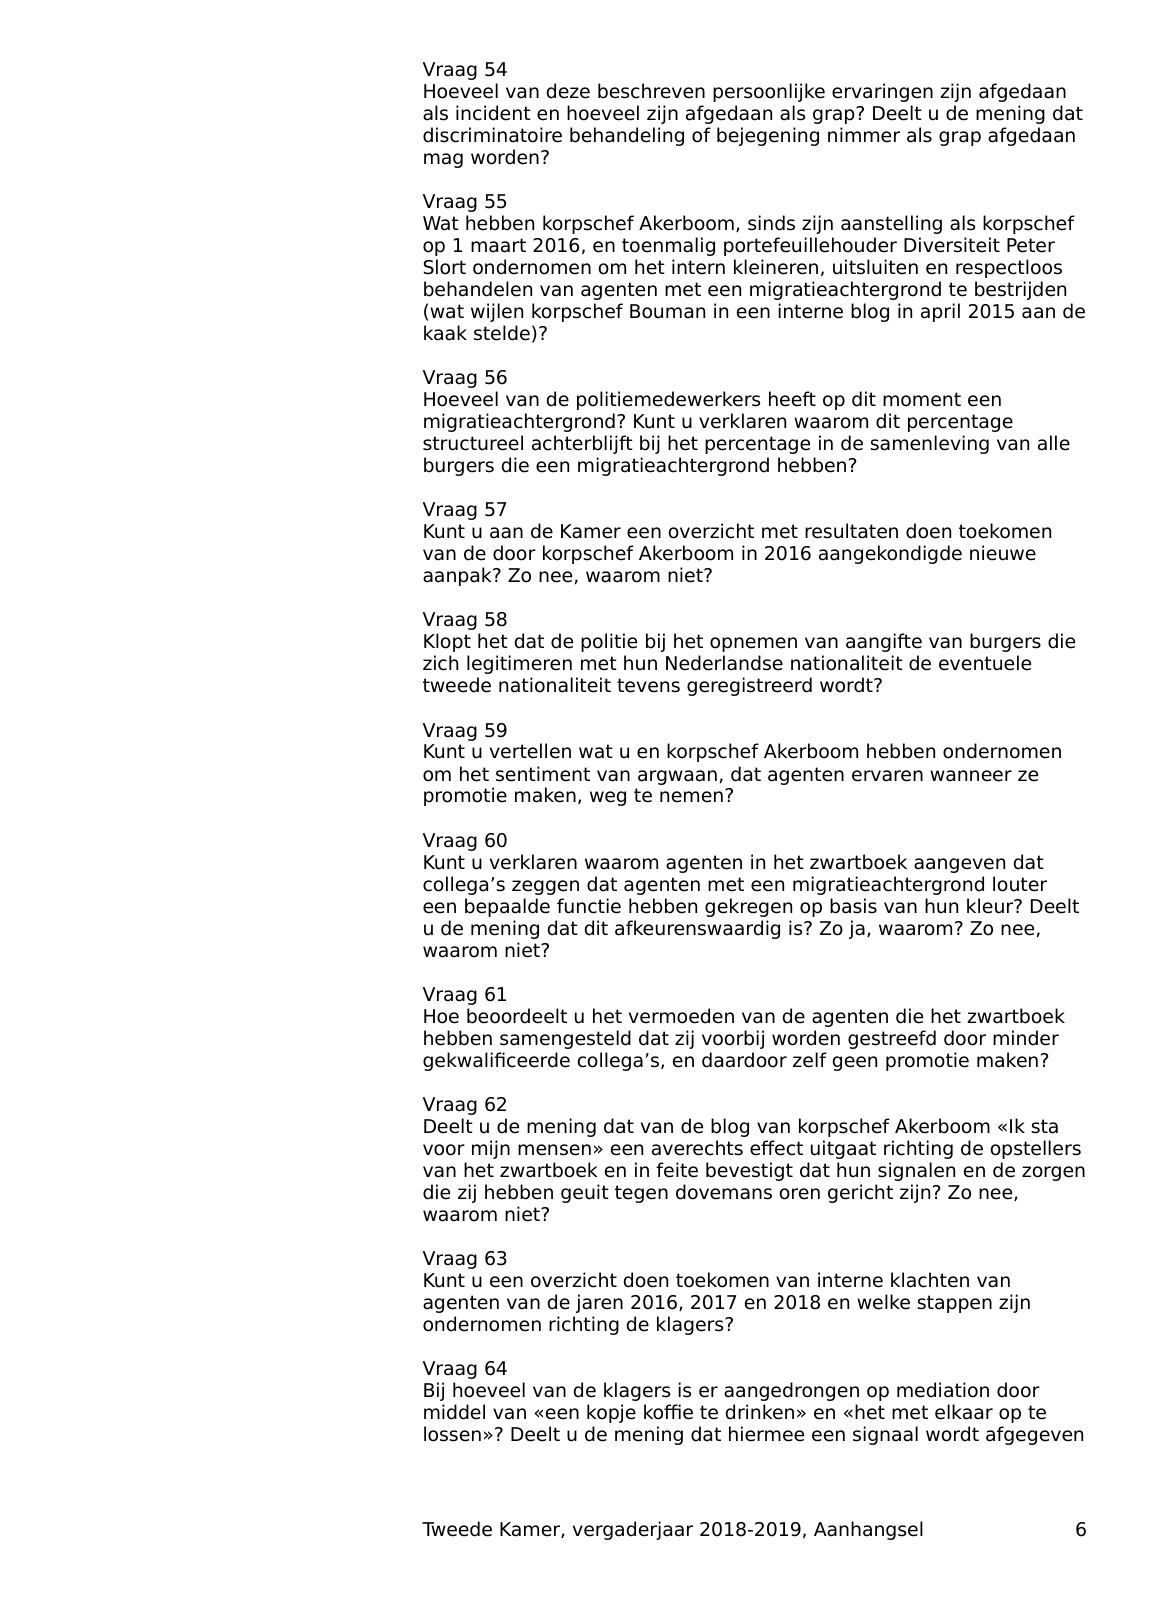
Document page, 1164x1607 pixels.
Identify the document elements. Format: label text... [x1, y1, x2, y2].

text Hoeveel van de politiemedewerkers heeft op dit moment een migratieachtergrond? Kunt u verklaren waarom dit percentage structureel achterblijft bij het percentage in de samenleving van alle burgers die een migratieachtergrond hebben? [422, 389, 1087, 477]
text Hoeveel van deze beschreven persoonlijke ervaringen zijn afgedaan als incident en hoeveel zijn afgedaan als grap? Deelt u de mening dat discriminatoire behandeling of bejegening nimmer als grap afgedaan mag worden? [422, 81, 1087, 169]
text Vraag 60 [422, 829, 1087, 852]
text Vraag 55 [422, 191, 1087, 213]
text Vraag 61 [422, 984, 1087, 1006]
text Hoe beoordeelt u het vermoeden van de agenten die het zwartboek hebben samengesteld dat zij voorbij worden gestreefd door minder gekwalificeerde collega’s, en daardoor zelf geen promotie maken? [422, 1006, 1087, 1072]
text Vraag 63 [422, 1248, 1087, 1270]
text Klopt het dat de politie bij het opnemen van aangifte van burgers die zich legitimeren met hun Nederlandse nationaliteit de eventuele tweede nationaliteit tevens geregistreerd wordt? [422, 631, 1087, 697]
text Vraag 64 [422, 1358, 1087, 1380]
text Vraag 62 [422, 1094, 1087, 1116]
text Kunt u verklaren waarom agenten in het zwartboek aangeven dat collega’s zeggen dat agenten met een migratieachtergrond louter een bepaalde functie hebben gekregen op basis van hun kleur? Deelt u de mening dat dit afkeurenswaardig is? Zo ja, waarom? Zo nee, waarom niet? [422, 852, 1087, 961]
text Kunt u een overzicht doen toekomen van interne klachten van agenten van de jaren 2016, 2017 en 2018 en welke stappen zijn ondernomen richting de klagers? [422, 1270, 1087, 1336]
text Vraag 57 [422, 499, 1087, 521]
text Bij hoeveel van de klagers is er aangedrongen op mediation door middel van «een kopje koffie te drinken» en «het met elkaar op te lossen»? Deelt u de mening dat hiermee een signaal wordt afgegeven [422, 1380, 1087, 1446]
text Vraag 59 [422, 719, 1087, 741]
text Vraag 56 [422, 367, 1087, 389]
text Deelt u de mening dat van de blog van korpschef Akerboom «Ik sta voor mijn mensen» een averechts effect uitgaat richting de opstellers van het zwartboek en in feite bevestigt dat hun signalen en de zorgen die zij hebben geuit tegen dovemans oren gericht zijn? Zo nee, waarom niet? [422, 1116, 1087, 1226]
text Kunt u vertellen wat u en korpschef Akerboom hebben ondernomen om het sentiment van argwaan, dat agenten ervaren wanneer ze promotie maken, weg te nemen? [422, 741, 1087, 807]
text Vraag 58 [422, 609, 1087, 631]
text Kunt u aan de Kamer een overzicht met resultaten doen toekomen van de door korpschef Akerboom in 2016 aangekondigde nieuwe aanpak? Zo nee, waarom niet? [422, 521, 1087, 587]
text Vraag 54 [422, 59, 1087, 81]
text Wat hebben korpschef Akerboom, sinds zijn aanstelling als korpschef op 1 maart 2016, en toenmalig portefeuillehouder Diversiteit Peter Slort ondernomen om het intern kleineren, uitsluiten en respectloos behandelen van agenten met een migratieachtergrond te bestrijden (wat wijlen korpschef Bouman in een interne blog in april 2015 aan de kaak stelde)? [422, 213, 1087, 345]
